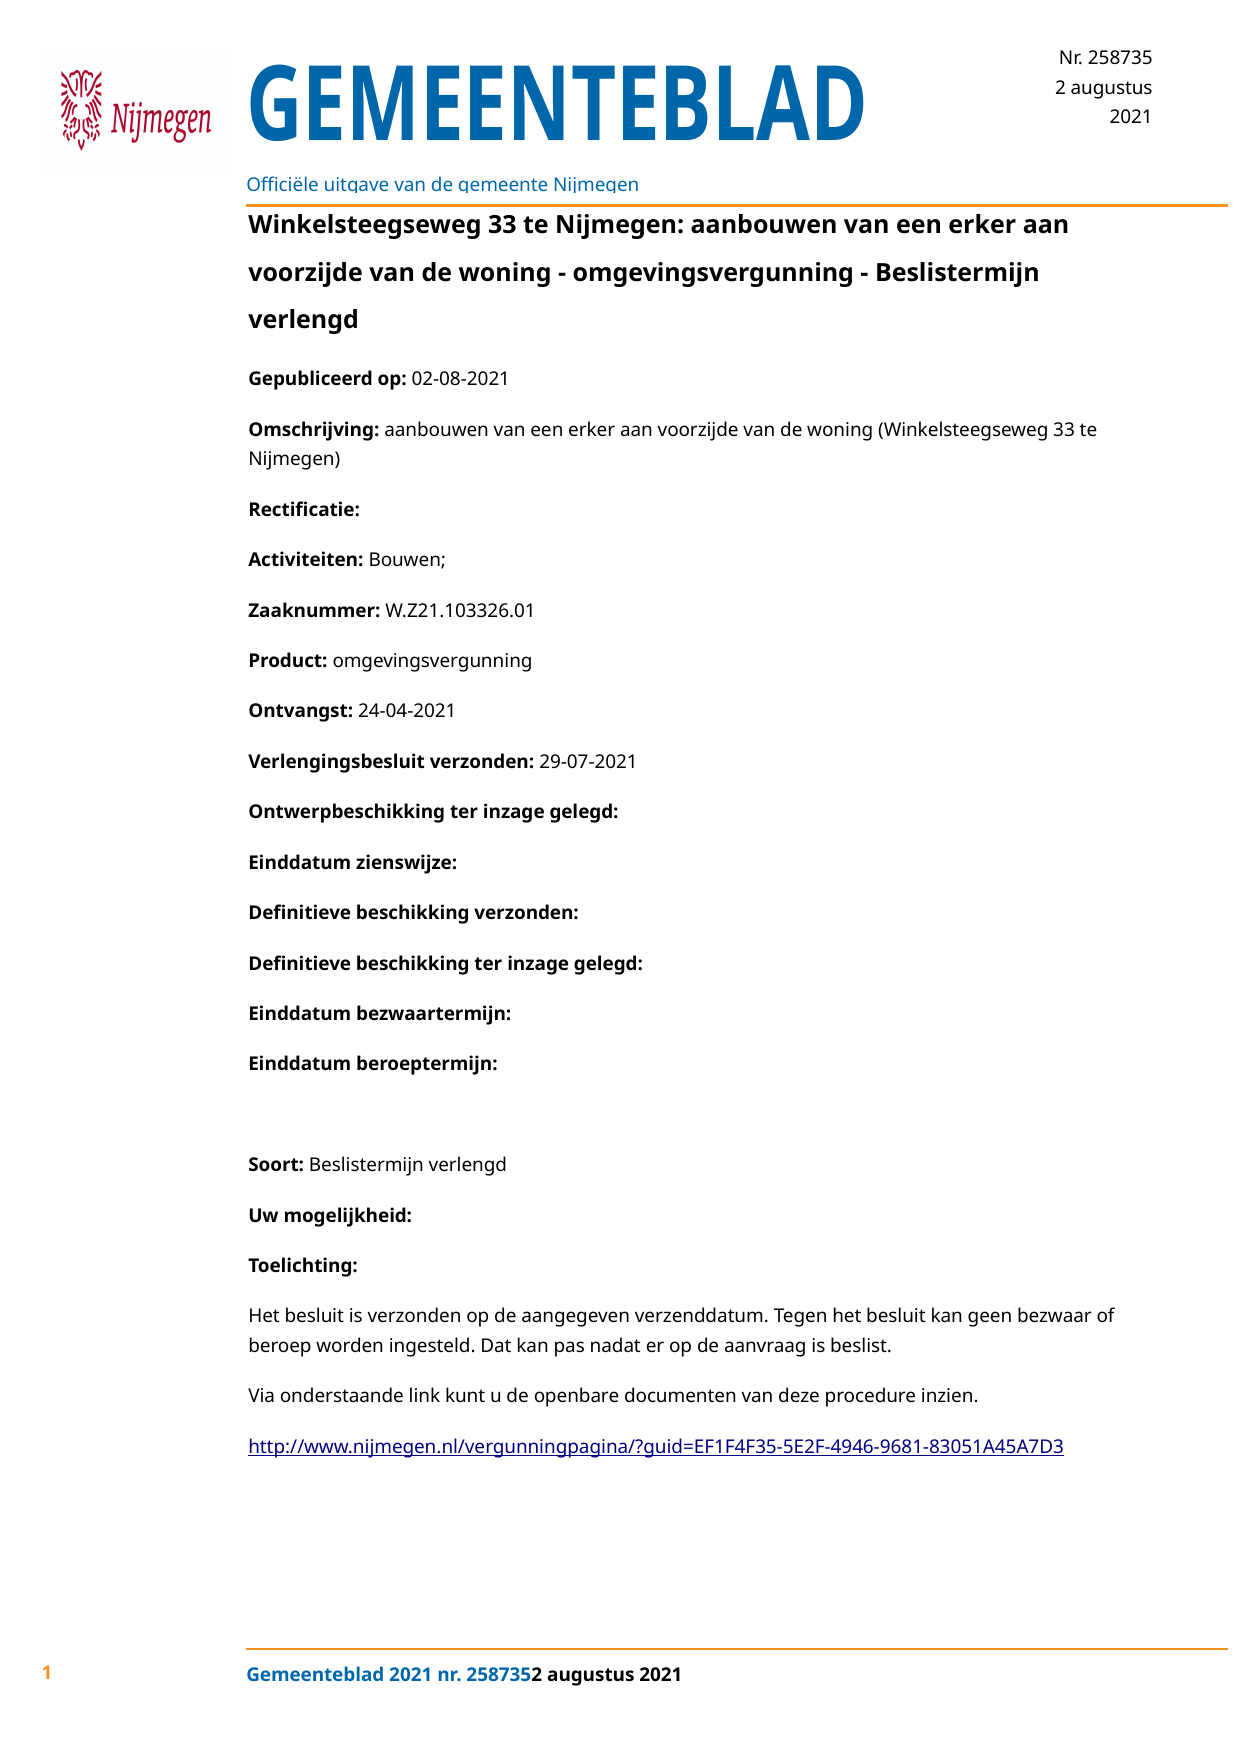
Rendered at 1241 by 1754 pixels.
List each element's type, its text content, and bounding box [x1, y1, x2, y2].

text http://www.nijmegen.nl/vergunningpagina/?guid=EF1F4F35-5E2F-4946-9681-83051A45A7D3 [248, 1433, 1152, 1459]
text Zaaknummer: W.Z21.103326.01 [248, 597, 1152, 622]
text Ontwerpbeschikking ter inzage gelegd: [248, 798, 1152, 824]
text Einddatum zienswijze: [248, 849, 1152, 874]
text Definitieve beschikking verzonden: [248, 899, 1152, 925]
text Product: omgevingsvergunning [248, 647, 1152, 673]
text Definitieve beschikking ter inzage gelegd: [248, 950, 1152, 975]
text Omschrijving: aanbouwen van een erker aan voorzijde van de woning (Winkelsteegseweg 33 te Nijmegen) [248, 416, 1152, 471]
text Einddatum beroeptermijn: [248, 1051, 1152, 1076]
text Uw mogelijkheid: [248, 1202, 1152, 1227]
text Einddatum bezwaartermijn: [248, 1000, 1152, 1026]
picture [41, 47, 231, 172]
text Gepubliceerd op: 02-08-2021 [248, 366, 1152, 391]
text Via onderstaande link kunt u de openbare documenten van deze procedure inzien. [248, 1383, 1152, 1408]
text Verlengingsbesluit verzonden: 29-07-2021 [248, 748, 1152, 774]
text Soort: Beslistermijn verlengd [248, 1151, 1152, 1177]
text Rectificatie: [248, 496, 1152, 522]
text Toelichting: [248, 1252, 1152, 1278]
text Winkelsteegseweg 33 te Nijmegen: aanbouwen van een erker aan voorzijde van de woning - omgevingsvergunning - Beslistermijn verlengd [248, 207, 1152, 336]
text Het besluit is verzonden op de aangegeven verzenddatum. Tegen het besluit kan geen bezwaar of beroep worden ingesteld. Dat kan pas nadat er op de aanvraag is beslist. [248, 1303, 1152, 1358]
text Activiteiten: Bouwen; [248, 546, 1152, 572]
text Ontvangst: 24-04-2021 [248, 698, 1152, 723]
